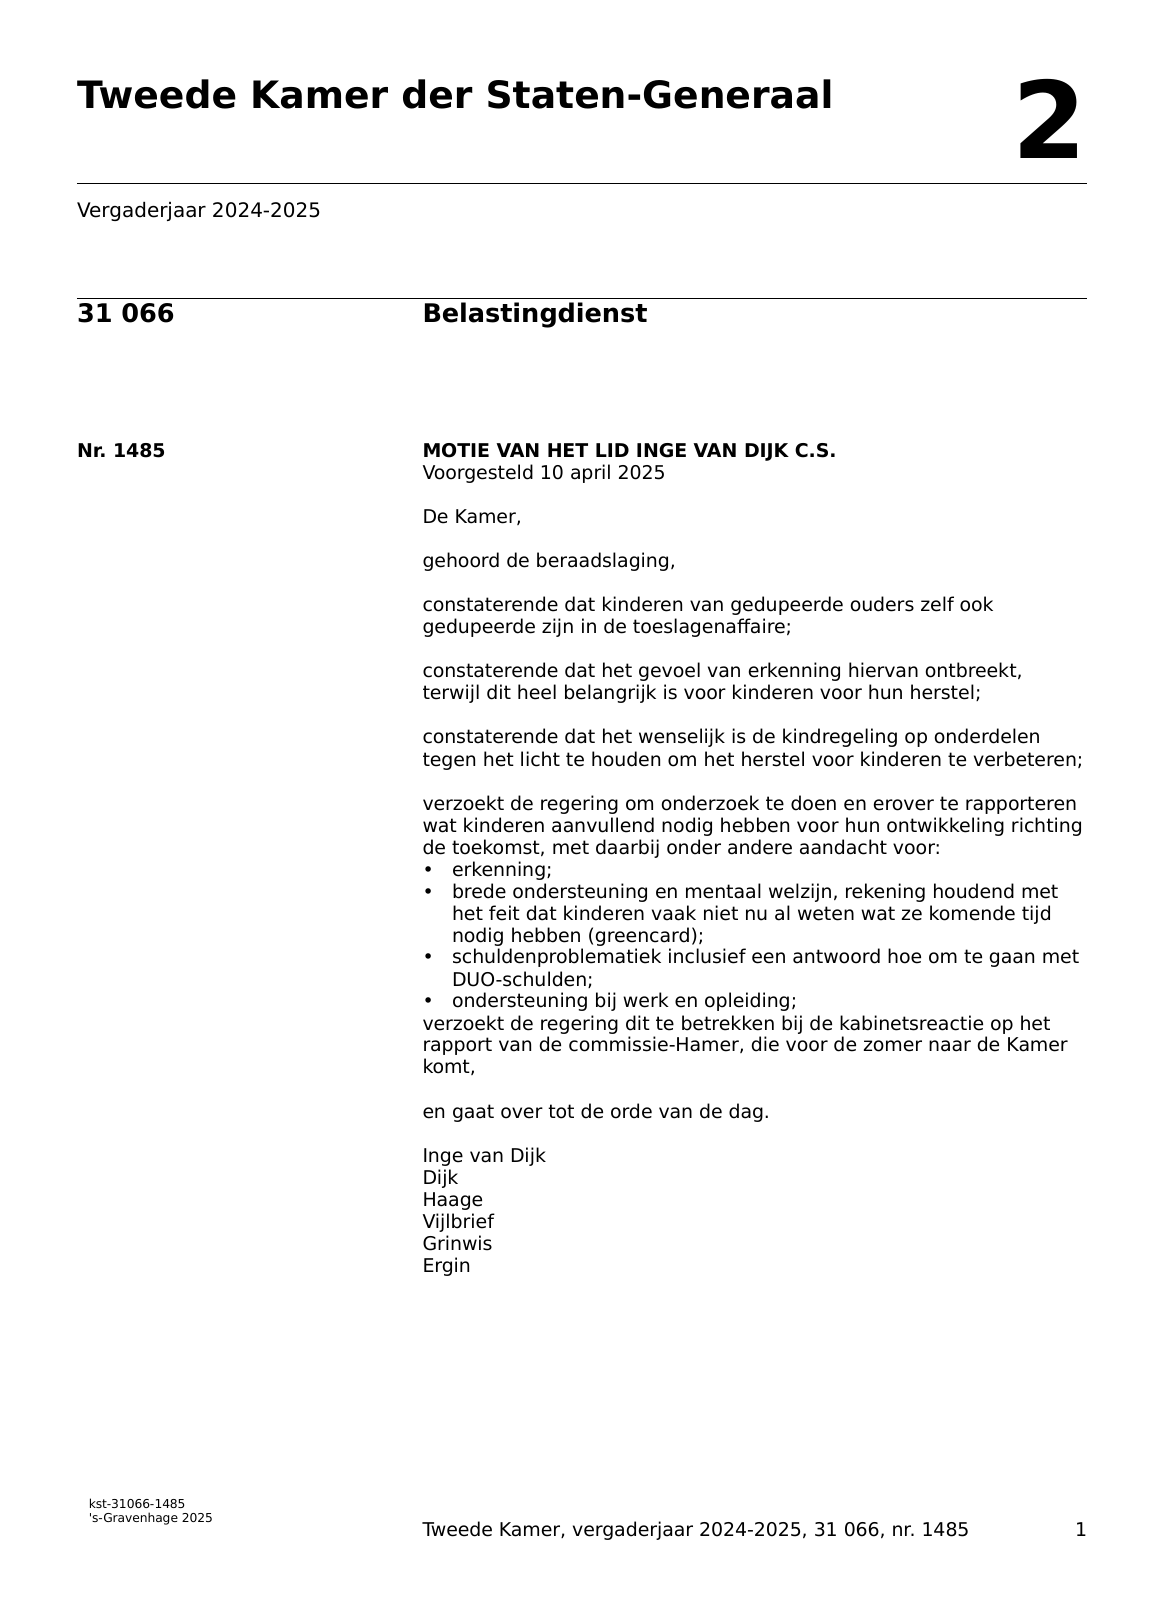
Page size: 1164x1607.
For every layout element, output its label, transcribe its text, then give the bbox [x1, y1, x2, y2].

table_header 2 [886, 59, 1087, 183]
text Dijk [422, 1167, 1087, 1189]
text verzoekt de regering om onderzoek te doen en erover te rapporteren wat kinderen aanvullend nodig hebben voor hun ontwikkeling richting de toekomst, met daarbij onder andere aandacht voor: [422, 793, 1087, 858]
text De Kamer, [422, 506, 1087, 528]
text en gaat over tot de orde van de dag. [422, 1101, 1087, 1122]
table_header Tweede Kamer der Staten-Generaal [77, 59, 886, 183]
table_cell Vergaderjaar 2024-2025 [77, 184, 1087, 298]
text • erkenning; [422, 858, 1087, 881]
text gehoord de beraadslaging, [422, 550, 1087, 572]
text constaterende dat het gevoel van erkenning hiervan ontbreekt, terwijl dit heel belangrijk is voor kinderen voor hun herstel; [422, 660, 1087, 704]
text • ondersteuning bij werk en opleiding; [422, 990, 1087, 1012]
subtitle Nr. 1485 MOTIE VAN HET LID INGE VAN DIJK C.S. [77, 440, 1087, 462]
text Ergin [422, 1254, 1087, 1277]
text Grinwis [422, 1233, 1087, 1254]
text constaterende dat kinderen van gedupeerde ouders zelf ook gedupeerde zijn in de toeslagenaffaire; [422, 594, 1087, 638]
text 's-Gravenhage 2025 [88, 1511, 323, 1525]
text Voorgesteld 10 april 2025 [422, 462, 1087, 484]
text Inge van Dijk [422, 1145, 1087, 1167]
text • brede ondersteuning en mentaal welzijn, rekening houdend met het feit dat kinderen vaak niet nu al weten wat ze komende tijd nodig hebben (greencard); [422, 881, 1087, 946]
text • schuldenproblematiek inclusief een antwoord hoe om te gaan met DUO-schulden; [422, 946, 1087, 990]
text Vijlbrief [422, 1211, 1087, 1233]
subtitle 31 066 Belastingdienst [77, 299, 1087, 329]
text Haage [422, 1189, 1087, 1211]
text verzoekt de regering dit te betrekken bij de kabinetsreactie op het rapport van de commissie-Hamer, die voor de zomer naar de Kamer komt, [422, 1012, 1087, 1078]
text constaterende dat het wenselijk is de kindregeling op onderdelen tegen het licht te houden om het herstel voor kinderen te verbeteren; [422, 726, 1087, 770]
text kst-31066-1485 [88, 1497, 323, 1511]
